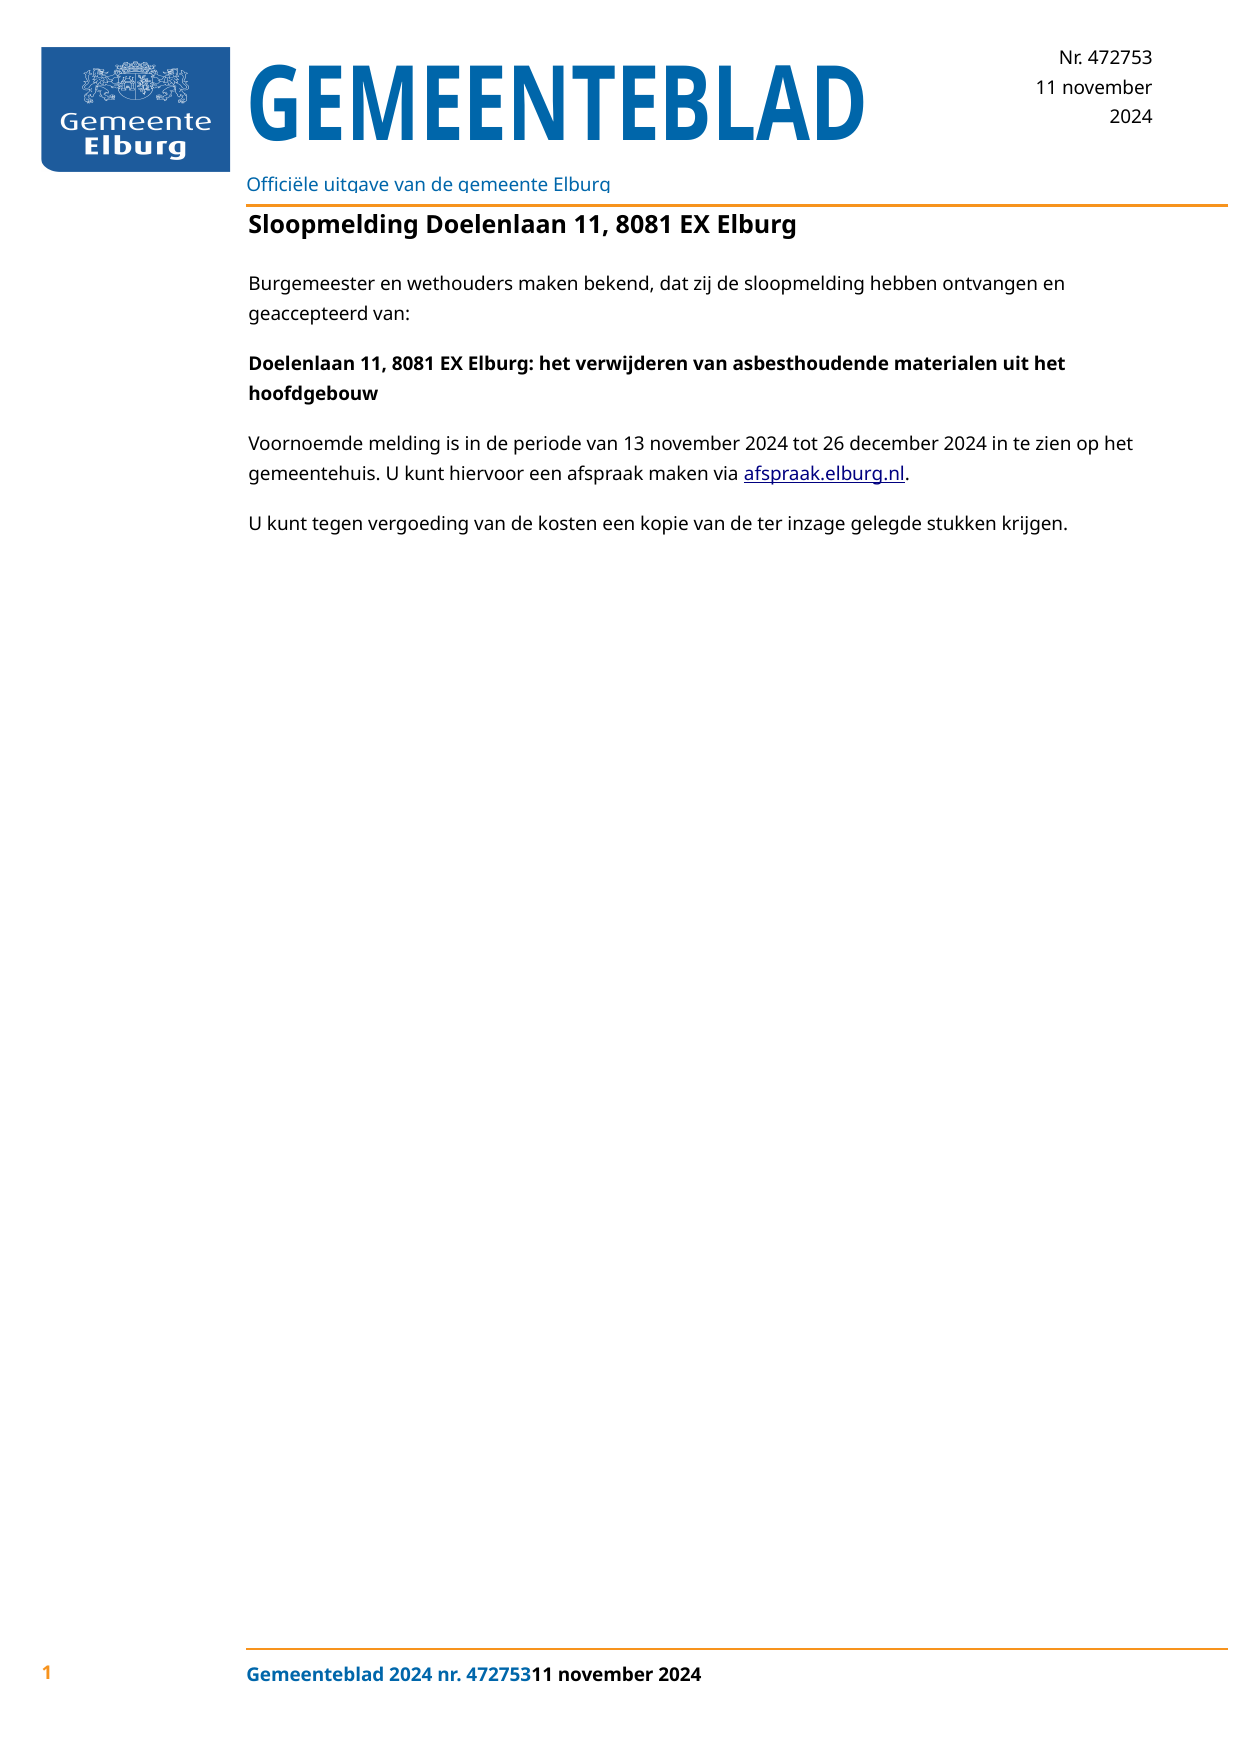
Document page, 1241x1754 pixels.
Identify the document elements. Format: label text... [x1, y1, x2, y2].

text Doelenlaan 11, 8081 EX Elburg: het verwijderen van asbesthoudende materialen uit het hoofdgebouw [248, 350, 1152, 406]
text Burgemeester en wethouders maken bekend, dat zij de sloopmelding hebben ontvangen en geaccepteerd van: [248, 270, 1152, 326]
text Voornoemde melding is in de periode van 13 november 2024 tot 26 december 2024 in te zien op het gemeentehuis. U kunt hiervoor een afspraak maken via afspraak.elburg.nl. [248, 430, 1152, 486]
text Sloopmelding Doelenlaan 11, 8081 EX Elburg [248, 207, 1152, 241]
text U kunt tegen vergoeding van de kosten een kopie van de ter inzage gelegde stukken krijgen. [248, 510, 1152, 536]
picture [41, 47, 231, 172]
